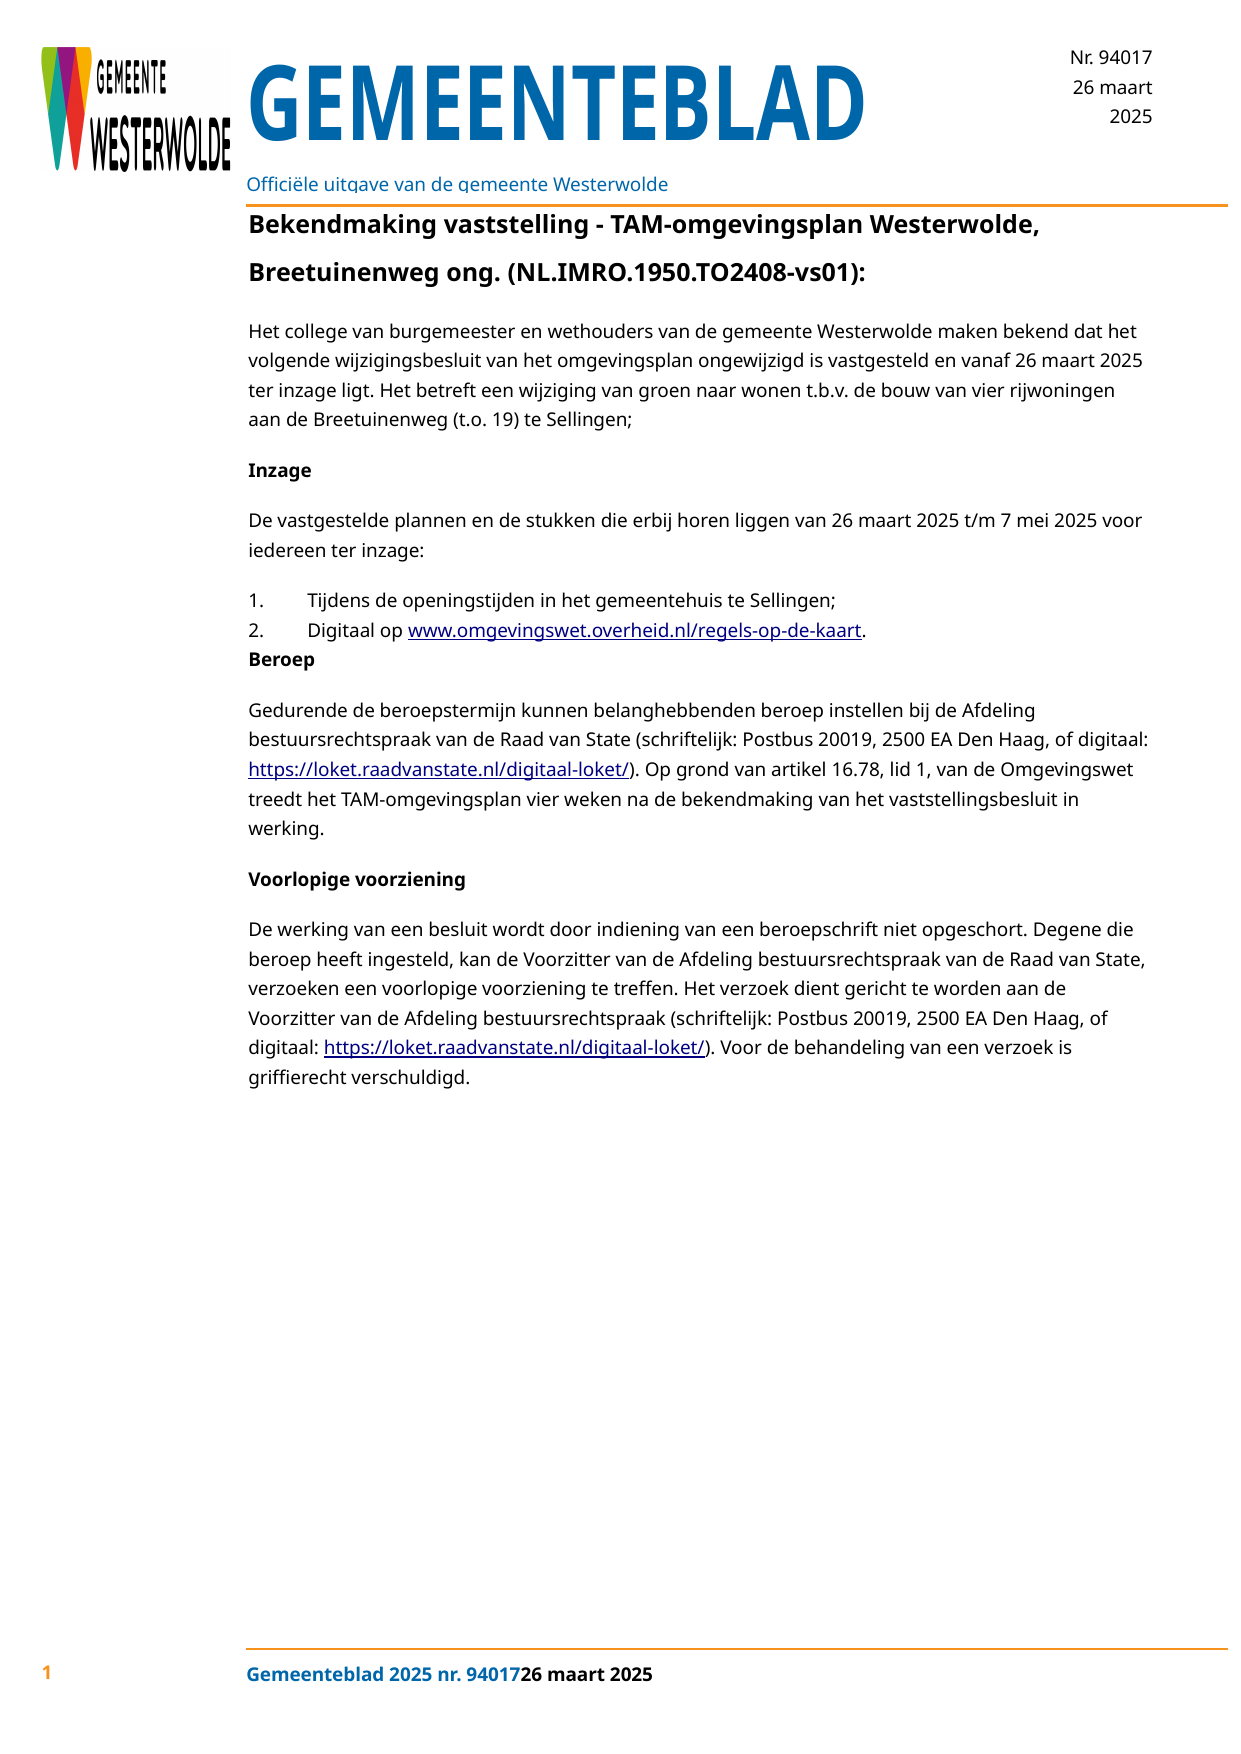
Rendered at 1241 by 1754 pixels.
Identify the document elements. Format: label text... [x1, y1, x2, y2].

text Het college van burgemeester en wethouders van de gemeente Westerwolde maken bekend dat het volgende wijzigingsbesluit van het omgevingsplan ongewijzigd is vastgesteld en vanaf 26 maart 2025 ter inzage ligt. Het betreft een wijziging van groen naar wonen t.b.v. de bouw van vier rijwoningen aan de Breetuinenweg (t.o. 19) te Sellingen; [248, 318, 1152, 432]
text Voorlopige voorziening [248, 866, 1152, 892]
text Beroep [248, 647, 1152, 672]
text De vastgestelde plannen en de stukken die erbij horen liggen van 26 maart 2025 t/m 7 mei 2025 voor iedereen ter inzage: [248, 507, 1152, 563]
list Digitaal op www.omgevingswet.overheid.nl/regels-op-de-kaart. [248, 617, 1152, 643]
list Tijdens de openingstijden in het gemeentehuis te Sellingen; [248, 587, 1152, 613]
text De werking van een besluit wordt door indiening van een beroepschrift niet opgeschort. Degene die beroep heeft ingesteld, kan de Voorzitter van de Afdeling bestuursrechtspraak van de Raad van State, verzoeken een voorlopige voorziening te treffen. Het verzoek dient gericht te worden aan de Voorzitter van de Afdeling bestuursrechtspraak (schriftelijk: Postbus 20019, 2500 EA Den Haag, of digitaal: https://loket.raadvanstate.nl/digitaal-loket/). Voor de behandeling van een verzoek is griffierecht verschuldigd. [248, 916, 1152, 1090]
text Bekendmaking vaststelling - TAM-omgevingsplan Westerwolde, Breetuinenweg ong. (NL.IMRO.1950.TO2408-vs01): [248, 207, 1152, 288]
text Gedurende de beroepstermijn kunnen belanghebbenden beroep instellen bij de Afdeling bestuursrechtspraak van de Raad van State (schriftelijk: Postbus 20019, 2500 EA Den Haag, of digitaal: https://loket.raadvanstate.nl/digitaal-loket/). Op grond van artikel 16.78, lid 1, van de Omgevingswet treedt het TAM-omgevingsplan vier weken na de bekendmaking van het vaststellingsbesluit in werking. [248, 697, 1152, 841]
text Inzage [248, 457, 1152, 483]
picture [41, 47, 231, 172]
